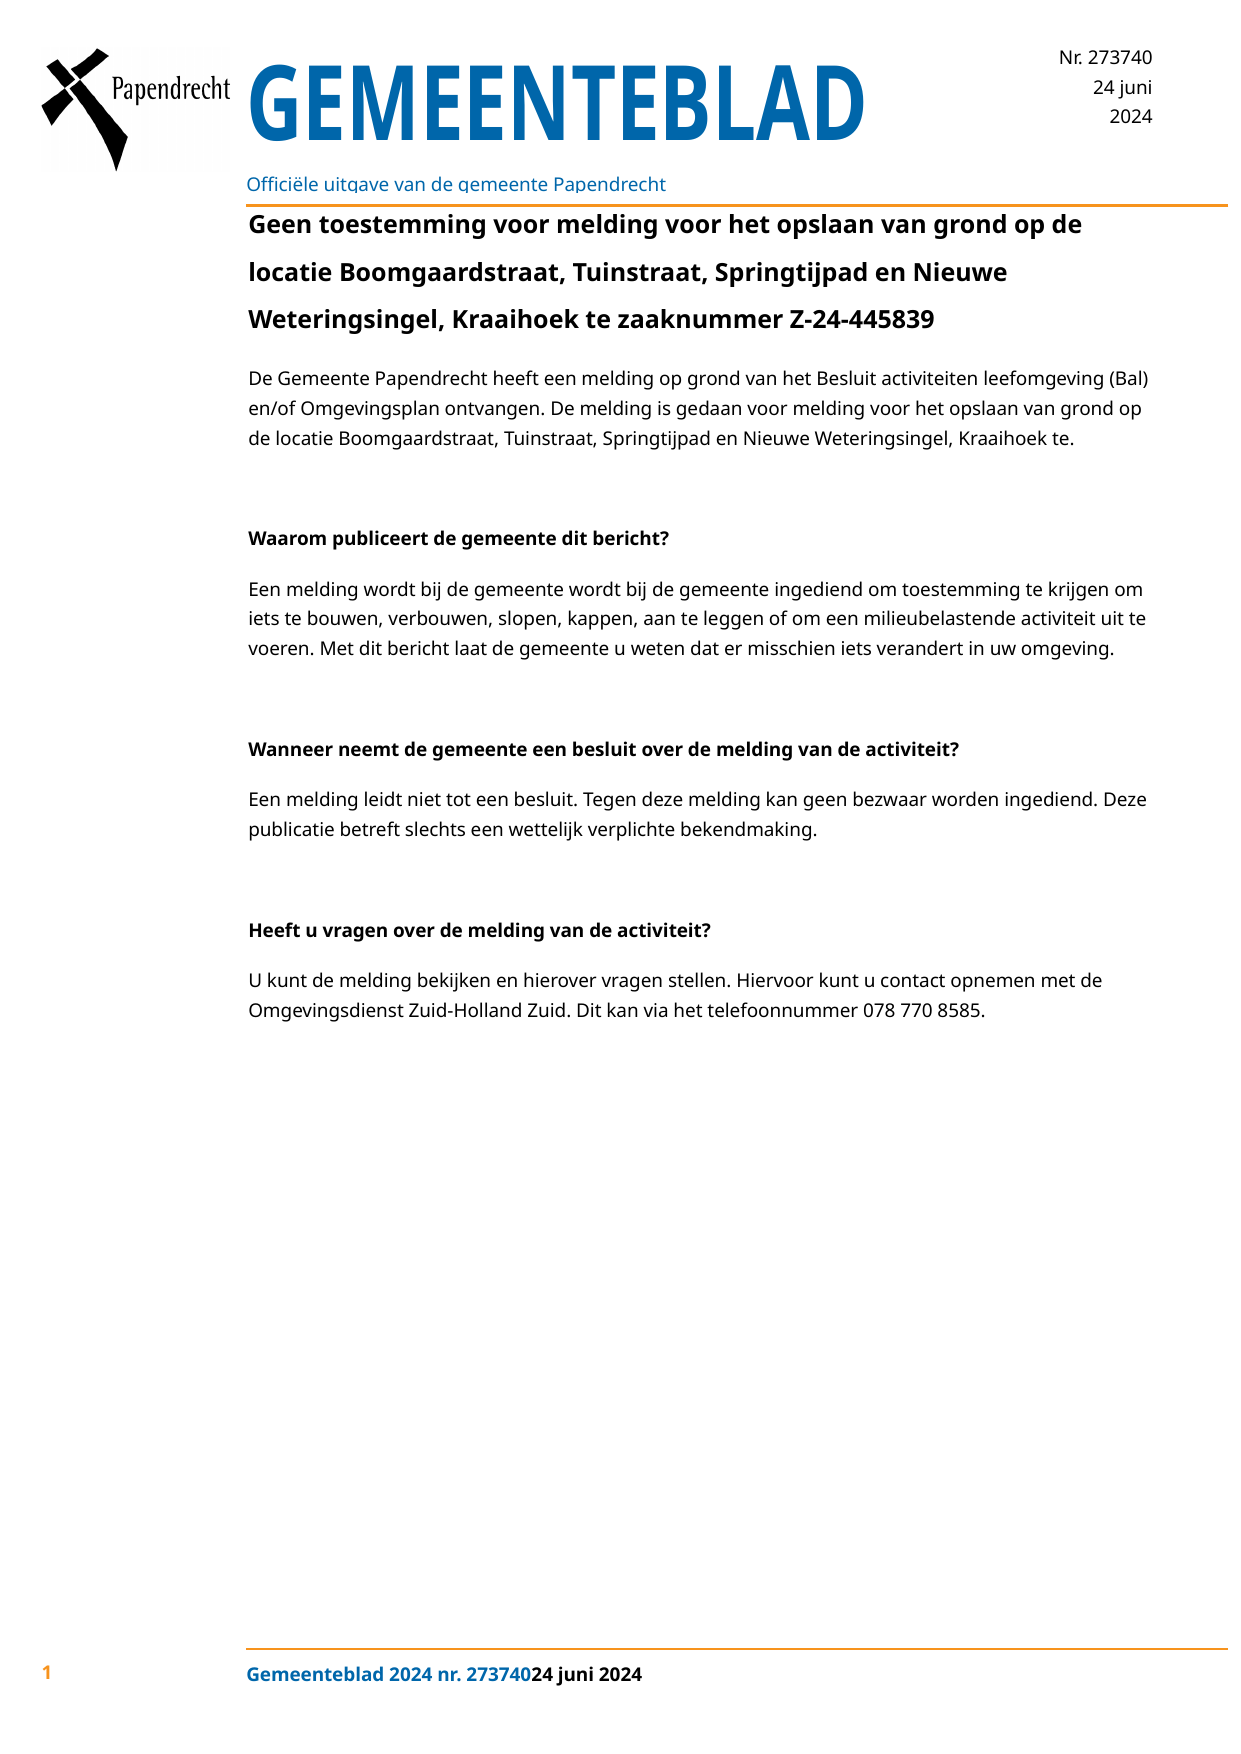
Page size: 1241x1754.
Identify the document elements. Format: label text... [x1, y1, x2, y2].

picture [41, 47, 231, 172]
text Heeft u vragen over de melding van de activiteit? [248, 917, 1152, 942]
text De Gemeente Papendrecht heeft een melding op grond van het Besluit activiteiten leefomgeving (Bal) en/of Omgevingsplan ontvangen. De melding is gedaan voor melding voor het opslaan van grond op de locatie Boomgaardstraat, Tuinstraat, Springtijpad en Nieuwe Weteringsingel, Kraaihoek te. [248, 366, 1152, 450]
text Een melding wordt bij de gemeente wordt bij de gemeente ingediend om toestemming te krijgen om iets te bouwen, verbouwen, slopen, kappen, aan te leggen of om een milieubelastende activiteit uit te voeren. Met dit bericht laat de gemeente u weten dat er misschien iets verandert in uw omgeving. [248, 576, 1152, 661]
text U kunt de melding bekijken en hierover vragen stellen. Hiervoor kunt u contact opnemen met de Omgevingsdienst Zuid-Holland Zuid. Dit kan via het telefoonnummer 078 770 8585. [248, 967, 1152, 1022]
text Waarom publiceert de gemeente dit bericht? [248, 526, 1152, 551]
text Geen toestemming voor melding voor het opslaan van grond op de locatie Boomgaardstraat, Tuinstraat, Springtijpad en Nieuwe Weteringsingel, Kraaihoek te zaaknummer Z-24-445839 [248, 207, 1152, 336]
text Wanneer neemt de gemeente een besluit over de melding van de activiteit? [248, 736, 1152, 762]
text Een melding leidt niet tot een besluit. Tegen deze melding kan geen bezwaar worden ingediend. Deze publicatie betreft slechts een wettelijk verplichte bekendmaking. [248, 786, 1152, 842]
